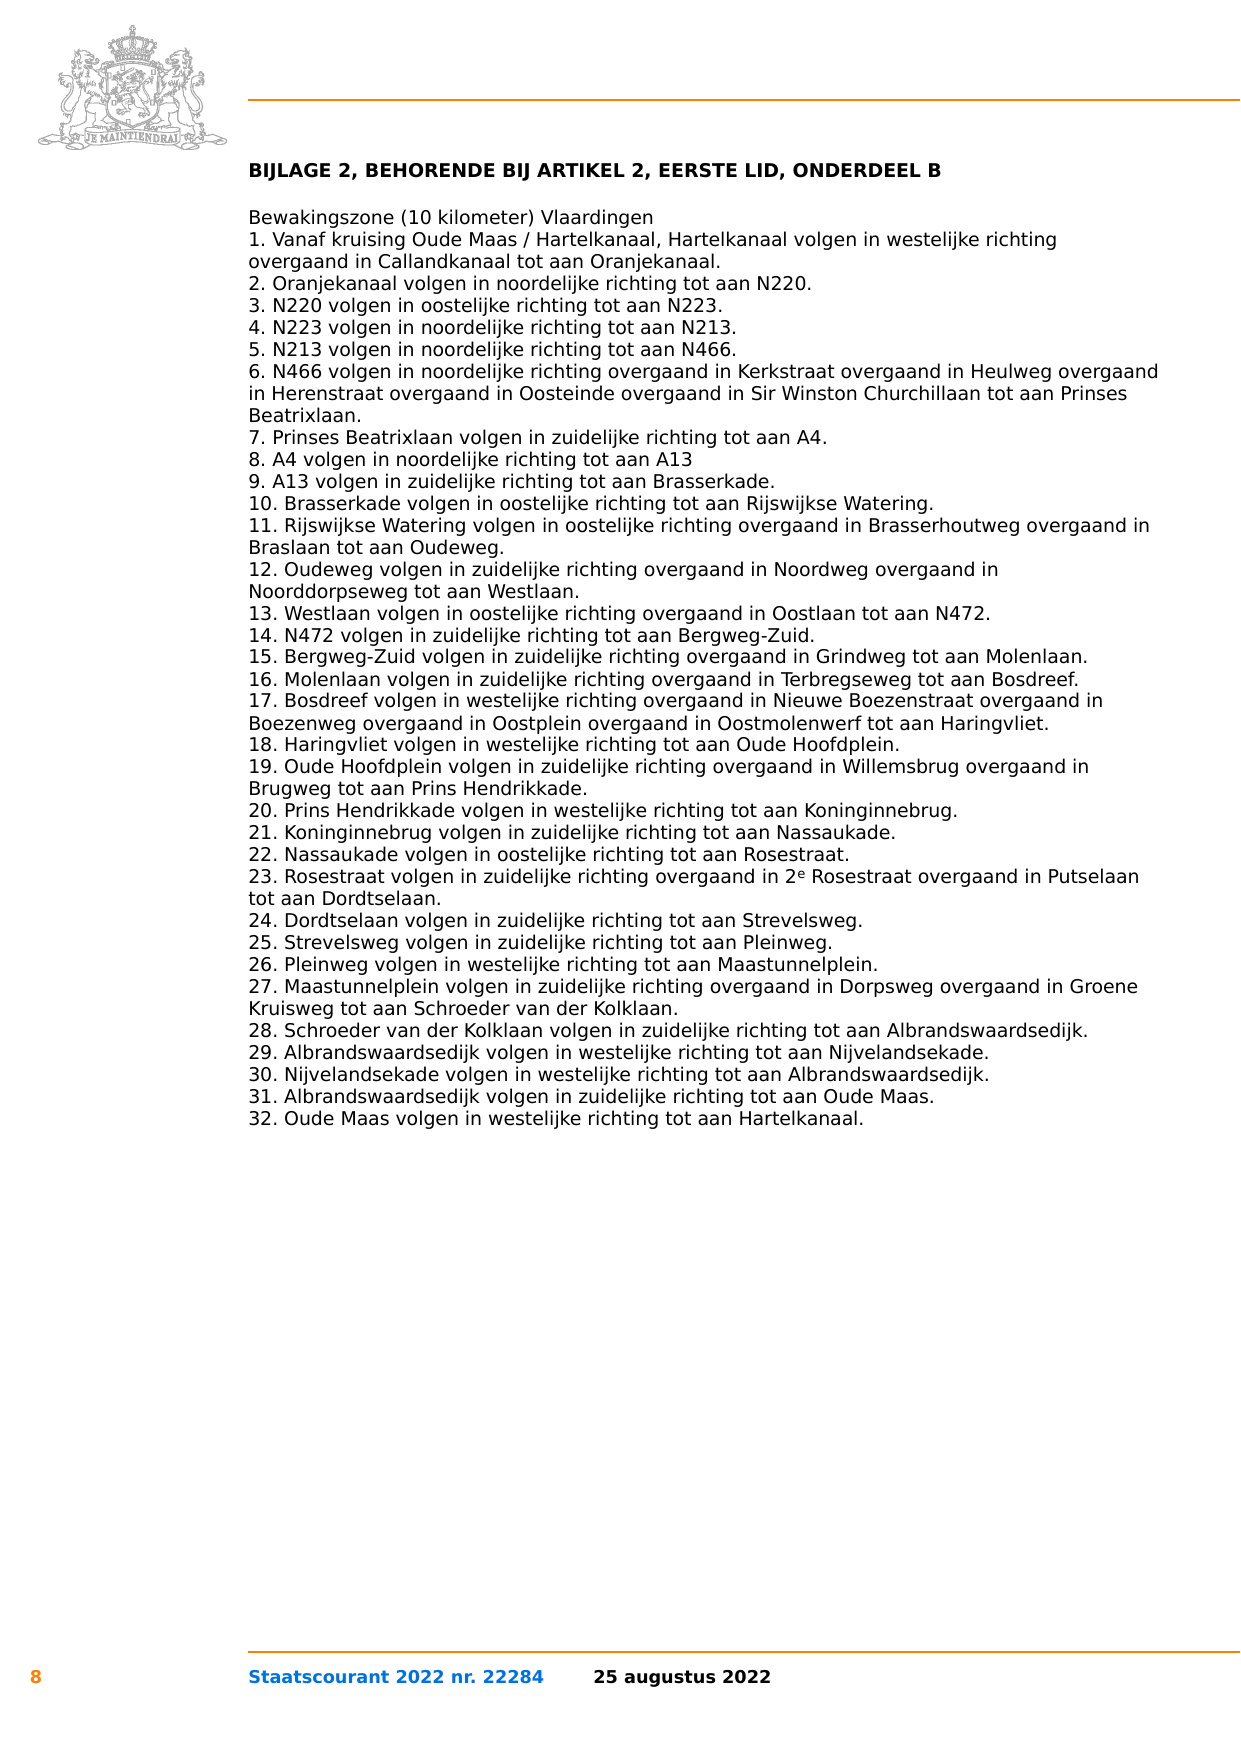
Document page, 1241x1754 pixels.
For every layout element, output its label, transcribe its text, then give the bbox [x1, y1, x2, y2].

text 14. N472 volgen in zuidelijke richting tot aan Bergweg-Zuid. [248, 624, 1163, 646]
subtitle BIJLAGE 2, BEHORENDE BIJ ARTIKEL 2, EERSTE LID, ONDERDEEL B [248, 160, 1163, 182]
text 5. N213 volgen in noordelijke richting tot aan N466. [248, 339, 1163, 361]
text 30. Nijvelandsekade volgen in westelijke richting tot aan Albrandswaardsedijk. [248, 1064, 1163, 1086]
text 9. A13 volgen in zuidelijke richting tot aan Brasserkade. [248, 471, 1163, 493]
text 10. Brasserkade volgen in oostelijke richting tot aan Rijswijkse Watering. [248, 493, 1163, 514]
text 1. Vanaf kruising Oude Maas / Hartelkanaal, Hartelkanaal volgen in westelijke richting overgaand in Callandkanaal tot aan Oranjekanaal. [248, 229, 1163, 273]
text 8. A4 volgen in noordelijke richting tot aan A13 [248, 449, 1163, 471]
text 31. Albrandswaardsedijk volgen in zuidelijke richting tot aan Oude Maas. [248, 1086, 1163, 1108]
text 28. Schroeder van der Kolklaan volgen in zuidelijke richting tot aan Albrandswaardsedijk. [248, 1020, 1163, 1042]
text 22. Nassaukade volgen in oostelijke richting tot aan Rosestraat. [248, 844, 1163, 866]
text 21. Koninginnebrug volgen in zuidelijke richting tot aan Nassaukade. [248, 822, 1163, 844]
text 32. Oude Maas volgen in westelijke richting tot aan Hartelkanaal. [248, 1108, 1163, 1130]
text 24. Dordtselaan volgen in zuidelijke richting tot aan Strevelsweg. [248, 910, 1163, 932]
text 19. Oude Hoofdplein volgen in zuidelijke richting overgaand in Willemsbrug overgaand in Brugweg tot aan Prins Hendrikkade. [248, 756, 1163, 800]
text 27. Maastunnelplein volgen in zuidelijke richting overgaand in Dorpsweg overgaand in Groene Kruisweg tot aan Schroeder van der Kolklaan. [248, 976, 1163, 1020]
text 23. Rosestraat volgen in zuidelijke richting overgaand in 2e Rosestraat overgaand in Putselaan tot aan Dordtselaan. [248, 866, 1163, 910]
text 18. Haringvliet volgen in westelijke richting tot aan Oude Hoofdplein. [248, 734, 1163, 756]
text 6. N466 volgen in noordelijke richting overgaand in Kerkstraat overgaand in Heulweg overgaand in Herenstraat overgaand in Oosteinde overgaand in Sir Winston Churchillaan tot aan Prinses Beatrixlaan. [248, 361, 1163, 427]
text 2. Oranjekanaal volgen in noordelijke richting tot aan N220. [248, 273, 1163, 295]
text 3. N220 volgen in oostelijke richting tot aan N223. [248, 295, 1163, 317]
text 16. Molenlaan volgen in zuidelijke richting overgaand in Terbregseweg tot aan Bosdreef. [248, 668, 1163, 690]
text 15. Bergweg-Zuid volgen in zuidelijke richting overgaand in Grindweg tot aan Molenlaan. [248, 646, 1163, 668]
text 4. N223 volgen in noordelijke richting tot aan N213. [248, 317, 1163, 339]
picture [38, 25, 227, 150]
text 26. Pleinweg volgen in westelijke richting tot aan Maastunnelplein. [248, 954, 1163, 976]
text 17. Bosdreef volgen in westelijke richting overgaand in Nieuwe Boezenstraat overgaand in Boezenweg overgaand in Oostplein overgaand in Oostmolenwerf tot aan Haringvliet. [248, 690, 1163, 734]
text 7. Prinses Beatrixlaan volgen in zuidelijke richting tot aan A4. [248, 427, 1163, 449]
text 13. Westlaan volgen in oostelijke richting overgaand in Oostlaan tot aan N472. [248, 602, 1163, 624]
text 25. Strevelsweg volgen in zuidelijke richting tot aan Pleinweg. [248, 932, 1163, 954]
text 20. Prins Hendrikkade volgen in westelijke richting tot aan Koninginnebrug. [248, 800, 1163, 822]
text Bewakingszone (10 kilometer) Vlaardingen [248, 207, 1163, 229]
text 29. Albrandswaardsedijk volgen in westelijke richting tot aan Nijvelandsekade. [248, 1042, 1163, 1064]
text 11. Rijswijkse Watering volgen in oostelijke richting overgaand in Brasserhoutweg overgaand in Braslaan tot aan Oudeweg. [248, 514, 1163, 558]
text 12. Oudeweg volgen in zuidelijke richting overgaand in Noordweg overgaand in Noorddorpseweg tot aan Westlaan. [248, 558, 1163, 602]
